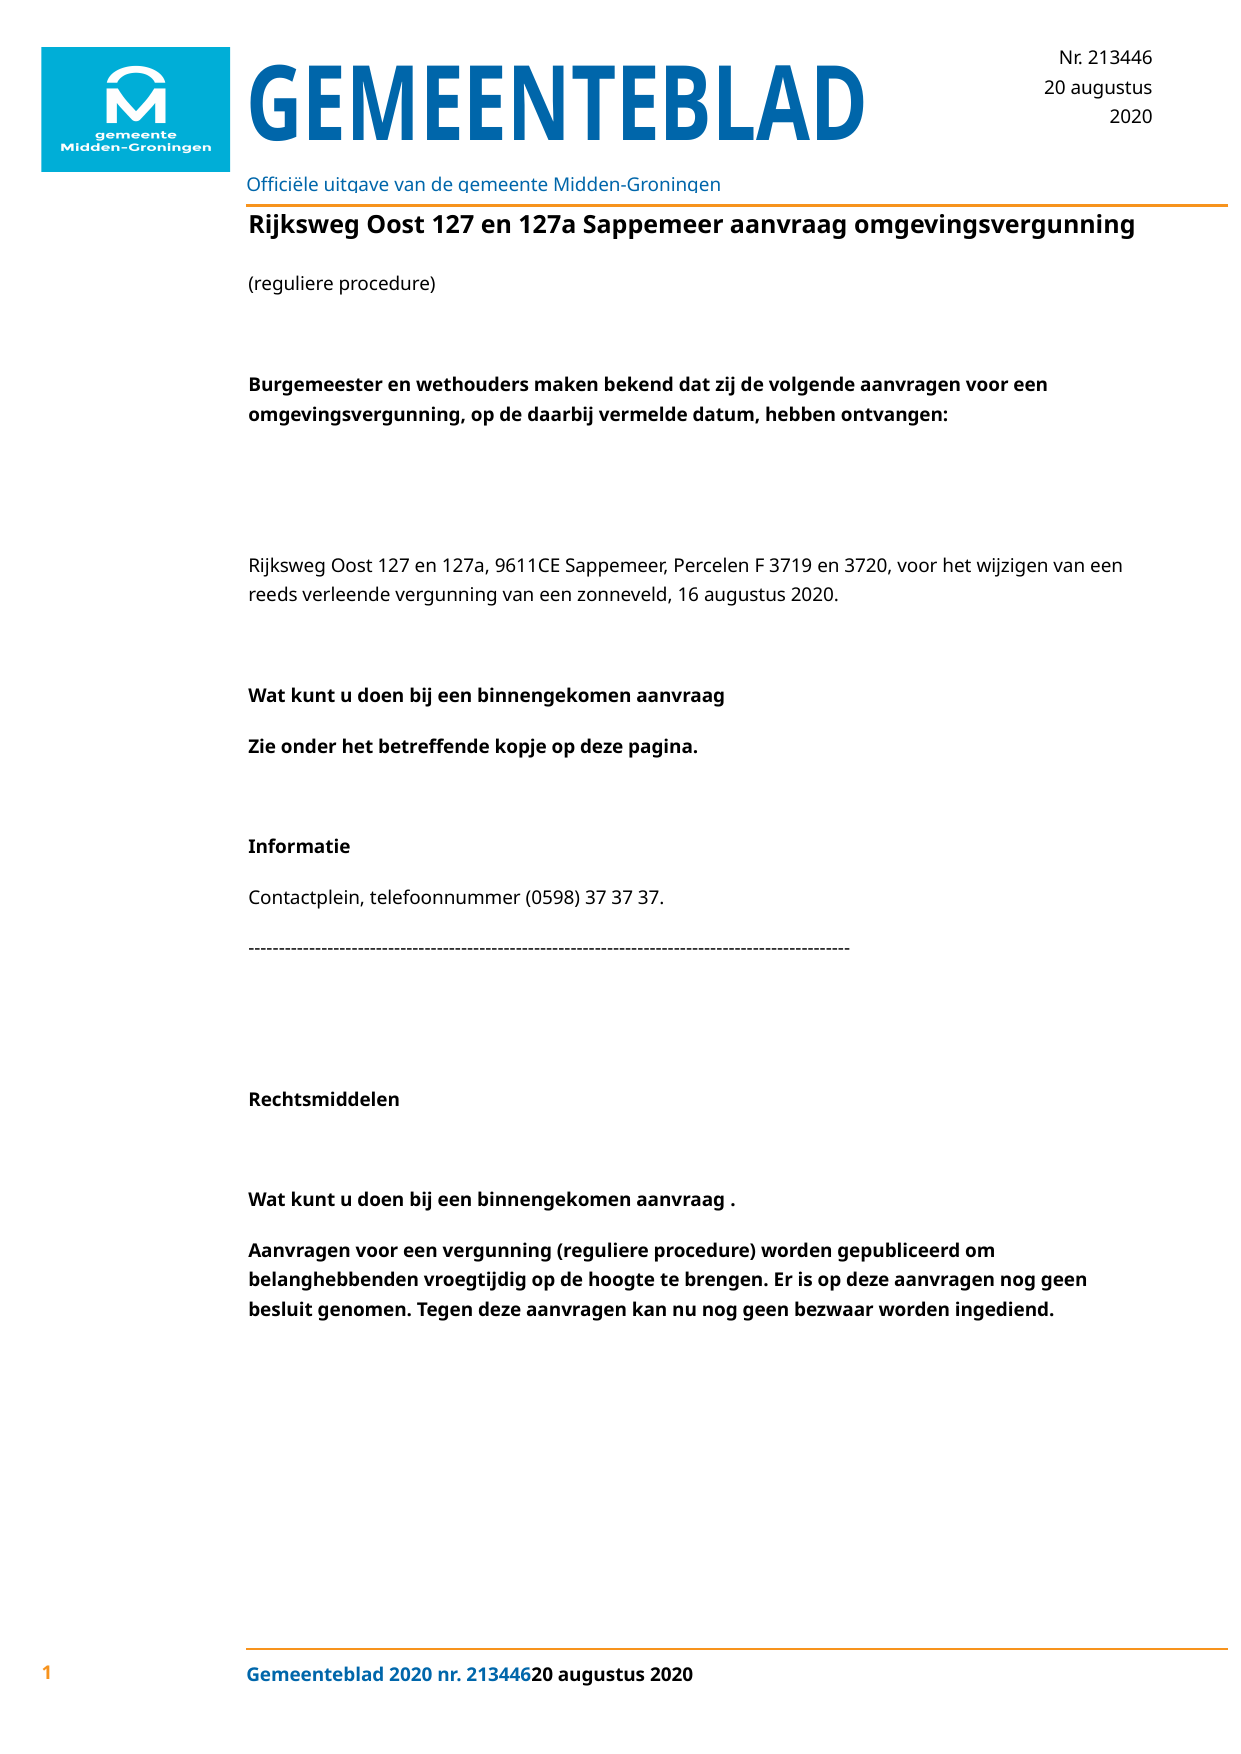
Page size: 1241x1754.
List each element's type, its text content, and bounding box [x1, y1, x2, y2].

text Wat kunt u doen bij een binnengekomen aanvraag . [248, 1187, 1152, 1212]
text Zie onder het betreffende kopje op deze pagina. [248, 733, 1152, 758]
picture [184, 146, 190, 153]
text Rijksweg Oost 127 en 127a Sappemeer aanvraag omgevingsvergunning [248, 207, 1152, 241]
text Contactplein, telefoonnummer (0598) 37 37 37. [248, 884, 1152, 910]
text (reguliere procedure) [248, 270, 1152, 296]
text Informatie [248, 834, 1152, 859]
text Wat kunt u doen bij een binnengekomen aanvraag [248, 682, 1152, 708]
text Aanvragen voor een vergunning (reguliere procedure) worden gepubliceerd om belanghebbenden vroegtijdig op de hoogte te brengen. Er is op deze aanvragen nog geen besluit genomen. Tegen deze aanvragen kan nu nog geen bezwaar worden ingediend. [248, 1237, 1152, 1322]
text --------------------------------------------------------------------------------------------------- [248, 934, 1152, 960]
picture [107, 89, 165, 122]
text Rechtsmiddelen [248, 1086, 1152, 1111]
text Rijksweg Oost 127 en 127a, 9611CE Sappemeer, Percelen F 3719 en 3720, voor het wijzigen van een reeds verleende vergunning van een zonneveld, 16 augustus 2020. [248, 552, 1152, 607]
picture [108, 66, 164, 82]
text Burgemeester en wethouders maken bekend dat zij de volgende aanvragen voor een omgevingsvergunning, op de daarbij vermelde datum, hebben ontvangen: [248, 371, 1152, 426]
